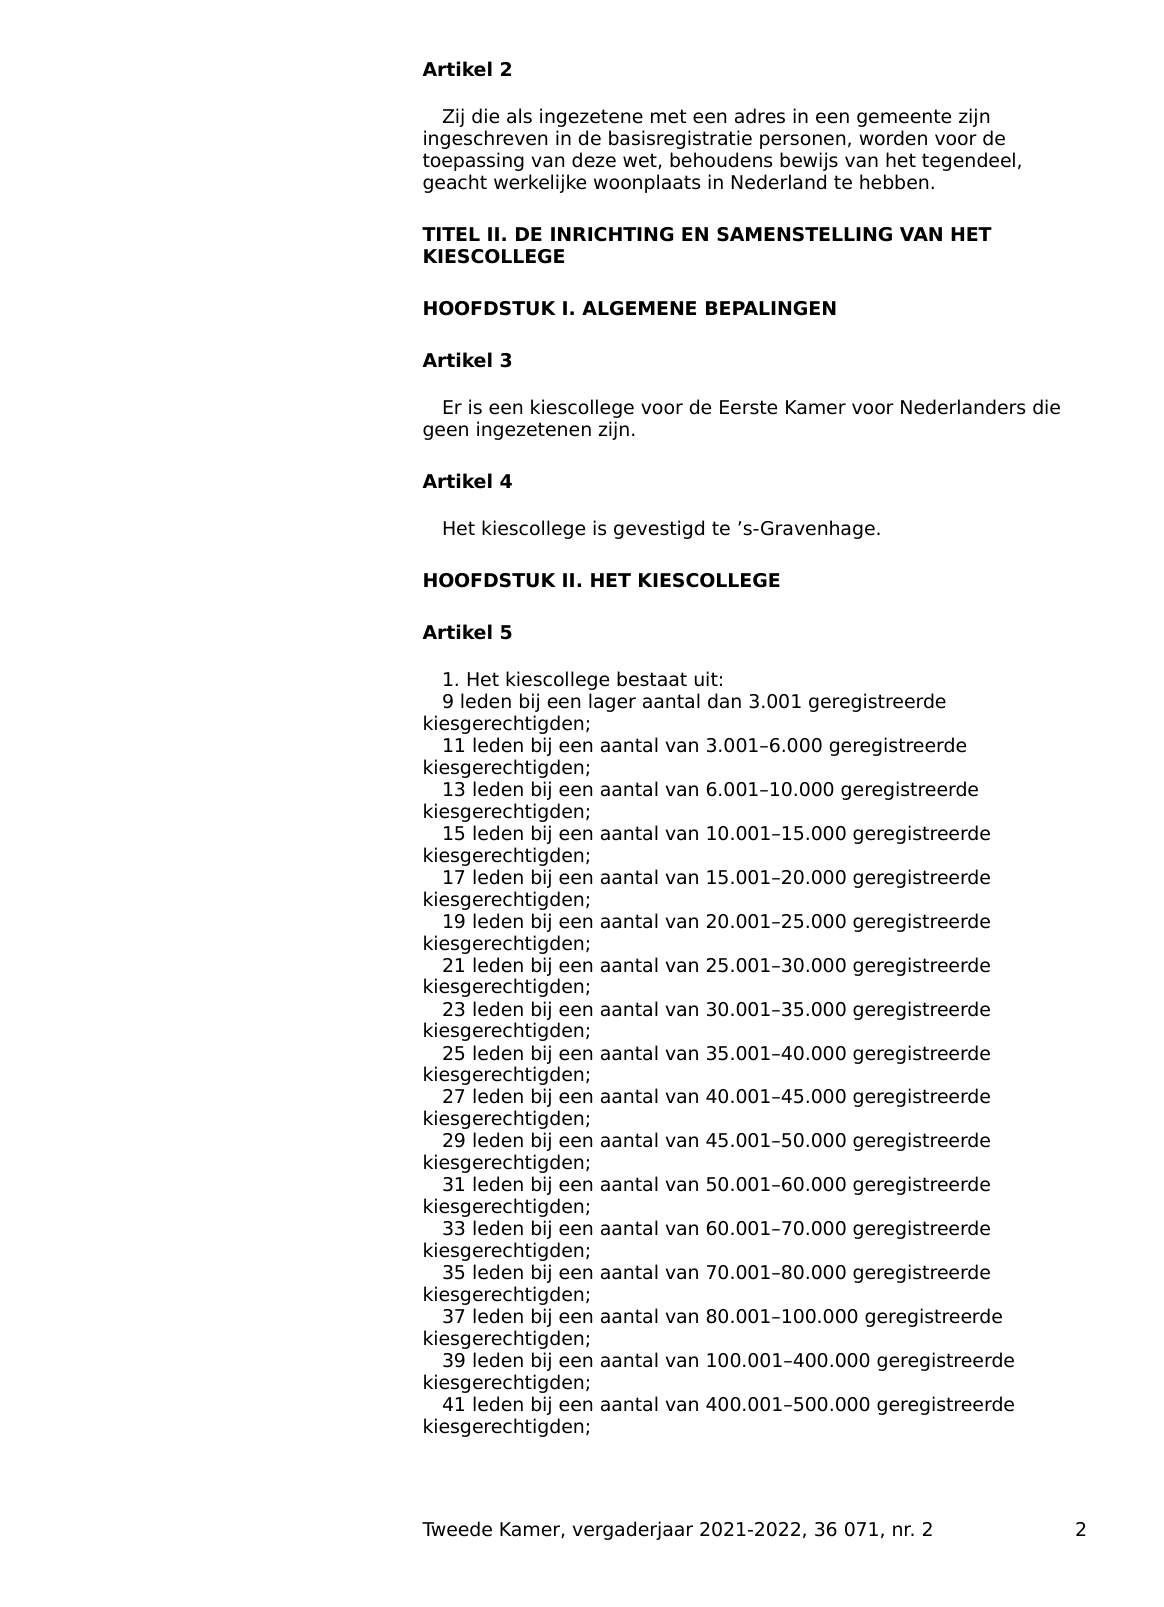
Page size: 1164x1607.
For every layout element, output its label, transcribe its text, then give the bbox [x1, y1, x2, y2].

text 37 leden bij een aantal van 80.001–100.000 geregistreerde kiesgerechtigden; [422, 1306, 1087, 1350]
subtitle Artikel 4 [422, 471, 1087, 493]
text 31 leden bij een aantal van 50.001–60.000 geregistreerde kiesgerechtigden; [422, 1174, 1087, 1218]
subtitle HOOFDSTUK I. ALGEMENE BEPALINGEN [422, 298, 1087, 320]
text 13 leden bij een aantal van 6.001–10.000 geregistreerde kiesgerechtigden; [422, 779, 1087, 823]
text 35 leden bij een aantal van 70.001–80.000 geregistreerde kiesgerechtigden; [422, 1262, 1087, 1306]
text 39 leden bij een aantal van 100.001–400.000 geregistreerde kiesgerechtigden; [422, 1350, 1087, 1394]
text 19 leden bij een aantal van 20.001–25.000 geregistreerde kiesgerechtigden; [422, 911, 1087, 954]
text 33 leden bij een aantal van 60.001–70.000 geregistreerde kiesgerechtigden; [422, 1218, 1087, 1262]
text 11 leden bij een aantal van 3.001–6.000 geregistreerde kiesgerechtigden; [422, 735, 1087, 779]
text 27 leden bij een aantal van 40.001–45.000 geregistreerde kiesgerechtigden; [422, 1086, 1087, 1130]
text 1. Het kiescollege bestaat uit: [422, 669, 1087, 691]
text 23 leden bij een aantal van 30.001–35.000 geregistreerde kiesgerechtigden; [422, 998, 1087, 1042]
text Er is een kiescollege voor de Eerste Kamer voor Nederlanders die geen ingezetenen zijn. [422, 397, 1087, 441]
subtitle Artikel 2 [422, 59, 1087, 81]
text 9 leden bij een lager aantal dan 3.001 geregistreerde kiesgerechtigden; [422, 691, 1087, 735]
text 25 leden bij een aantal van 35.001–40.000 geregistreerde kiesgerechtigden; [422, 1042, 1087, 1086]
subtitle HOOFDSTUK II. HET KIESCOLLEGE [422, 570, 1087, 592]
text Zij die als ingezetene met een adres in een gemeente zijn ingeschreven in de basisregistratie personen, worden voor de toepassing van deze wet, behoudens bewijs van het tegendeel, geacht werkelijke woonplaats in Nederland te hebben. [422, 106, 1087, 194]
text 15 leden bij een aantal van 10.001–15.000 geregistreerde kiesgerechtigden; [422, 823, 1087, 867]
text 17 leden bij een aantal van 15.001–20.000 geregistreerde kiesgerechtigden; [422, 867, 1087, 911]
subtitle Artikel 5 [422, 622, 1087, 644]
text 29 leden bij een aantal van 45.001–50.000 geregistreerde kiesgerechtigden; [422, 1130, 1087, 1174]
text Het kiescollege is gevestigd te ’s-Gravenhage. [422, 518, 1087, 540]
subtitle Artikel 3 [422, 350, 1087, 372]
subtitle TITEL II. DE INRICHTING EN SAMENSTELLING VAN HET KIESCOLLEGE [422, 224, 1087, 268]
text 21 leden bij een aantal van 25.001–30.000 geregistreerde kiesgerechtigden; [422, 954, 1087, 998]
text 41 leden bij een aantal van 400.001–500.000 geregistreerde kiesgerechtigden; [422, 1394, 1087, 1438]
